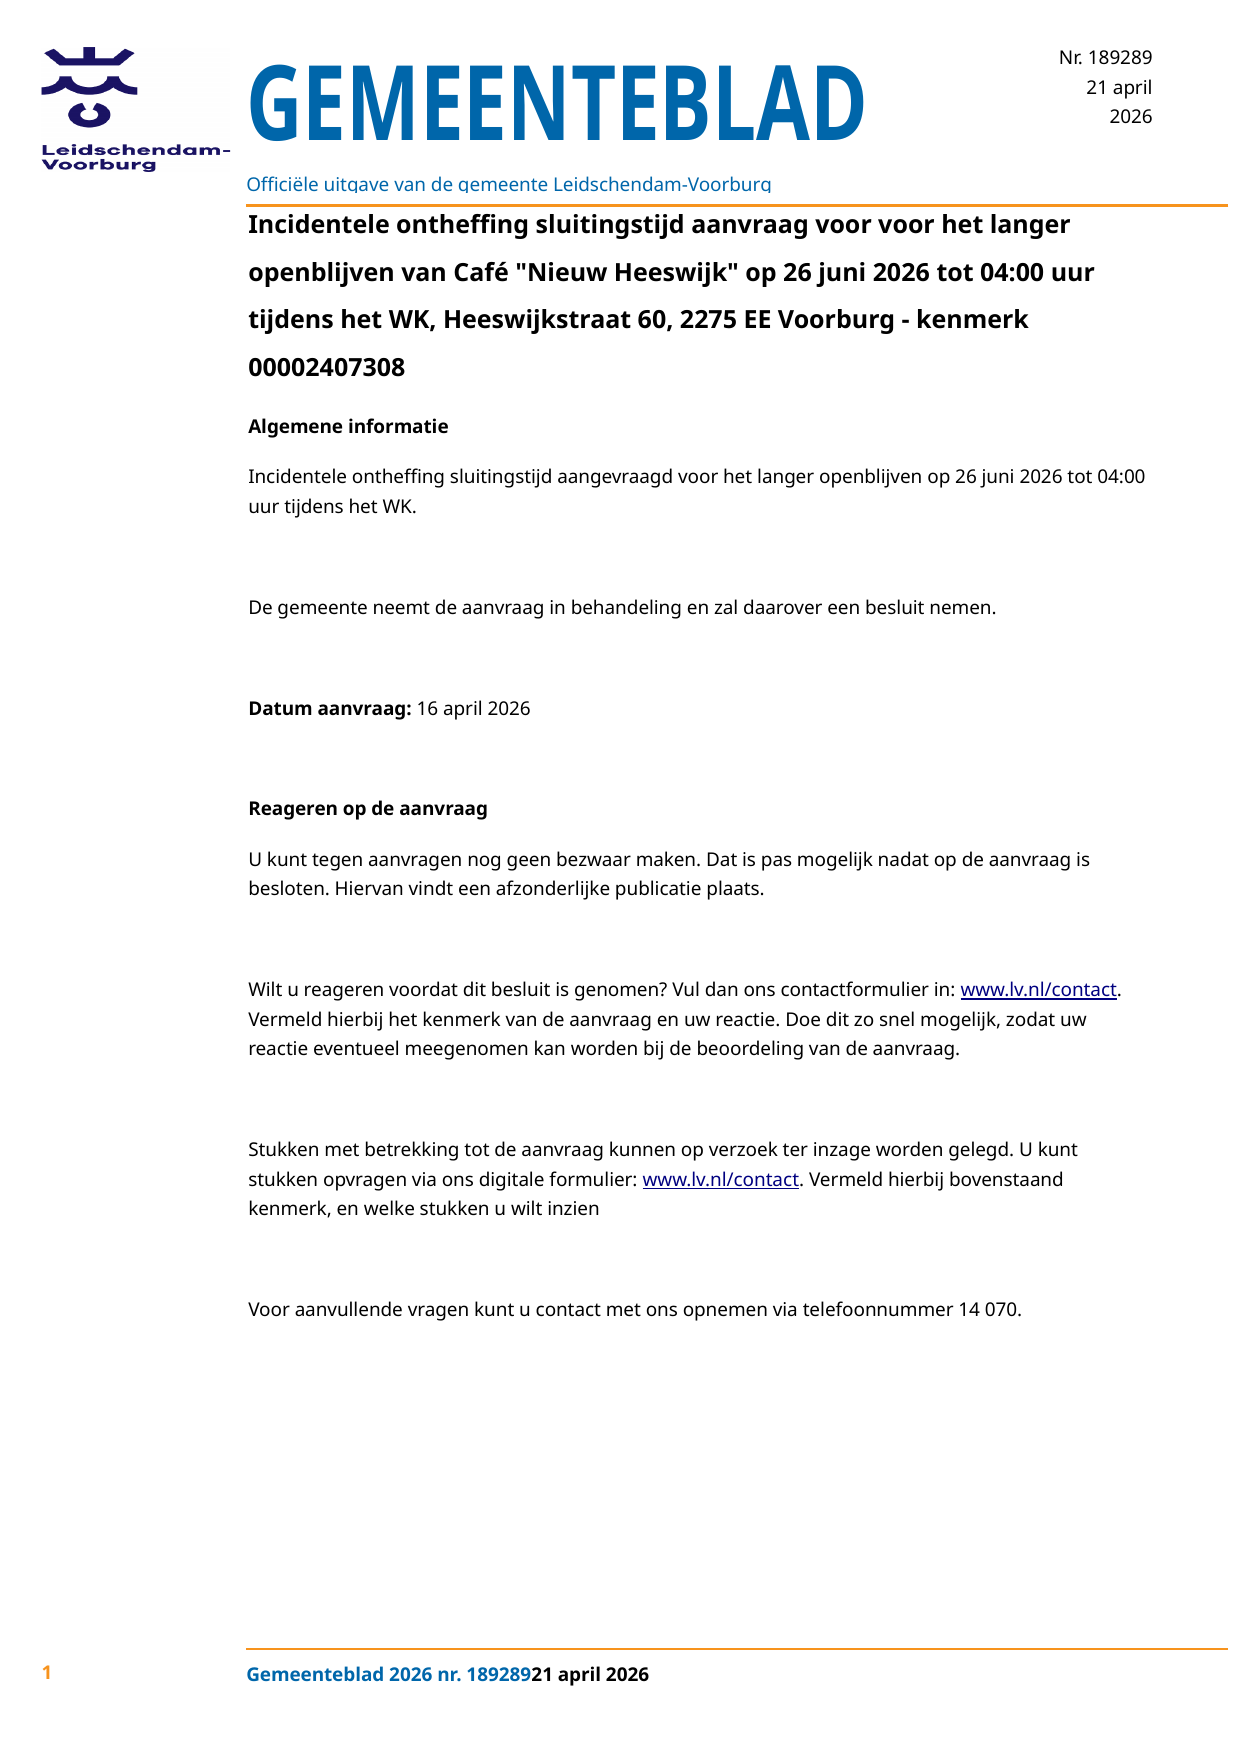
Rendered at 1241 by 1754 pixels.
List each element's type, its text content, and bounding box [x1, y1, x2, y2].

picture [41, 47, 231, 172]
text Reageren op de aanvraag [248, 796, 1152, 821]
text Voor aanvullende vragen kunt u contact met ons opnemen via telefoonnummer 14 070. [248, 1296, 1152, 1322]
text Algemene informatie [248, 413, 1152, 439]
text Incidentele ontheffing sluitingstijd aangevraagd voor het langer openblijven op 26 juni 2026 tot 04:00 uur tijdens het WK. [248, 463, 1152, 519]
text Incidentele ontheffing sluitingstijd aanvraag voor voor het langer openblijven van Café "Nieuw Heeswijk" op 26 juni 2026 tot 04:00 uur tijdens het WK, Heeswijkstraat 60, 2275 EE Voorburg - kenmerk 00002407308 [248, 207, 1152, 384]
text Stukken met betrekking tot de aanvraag kunnen op verzoek ter inzage worden gelegd. U kunt stukken opvragen via ons digitale formulier: www.lv.nl/contact. Vermeld hierbij bovenstaand kenmerk, en welke stukken u wilt inzien [248, 1136, 1152, 1221]
text Datum aanvraag: 16 april 2026 [248, 695, 1152, 721]
text Wilt u reageren voordat dit besluit is genomen? Vul dan ons contactformulier in: www.lv.nl/contact. Vermeld hierbij het kenmerk van de aanvraag en uw reactie. Doe dit zo snel mogelijk, zodat uw reactie eventueel meegenomen kan worden bij de beoordeling van de aanvraag. [248, 976, 1152, 1061]
text De gemeente neemt de aanvraag in behandeling en zal daarover een besluit nemen. [248, 594, 1152, 620]
text U kunt tegen aanvragen nog geen bezwaar maken. Dat is pas mogelijk nadat op de aanvraag is besloten. Hiervan vindt een afzonderlijke publicatie plaats. [248, 846, 1152, 901]
